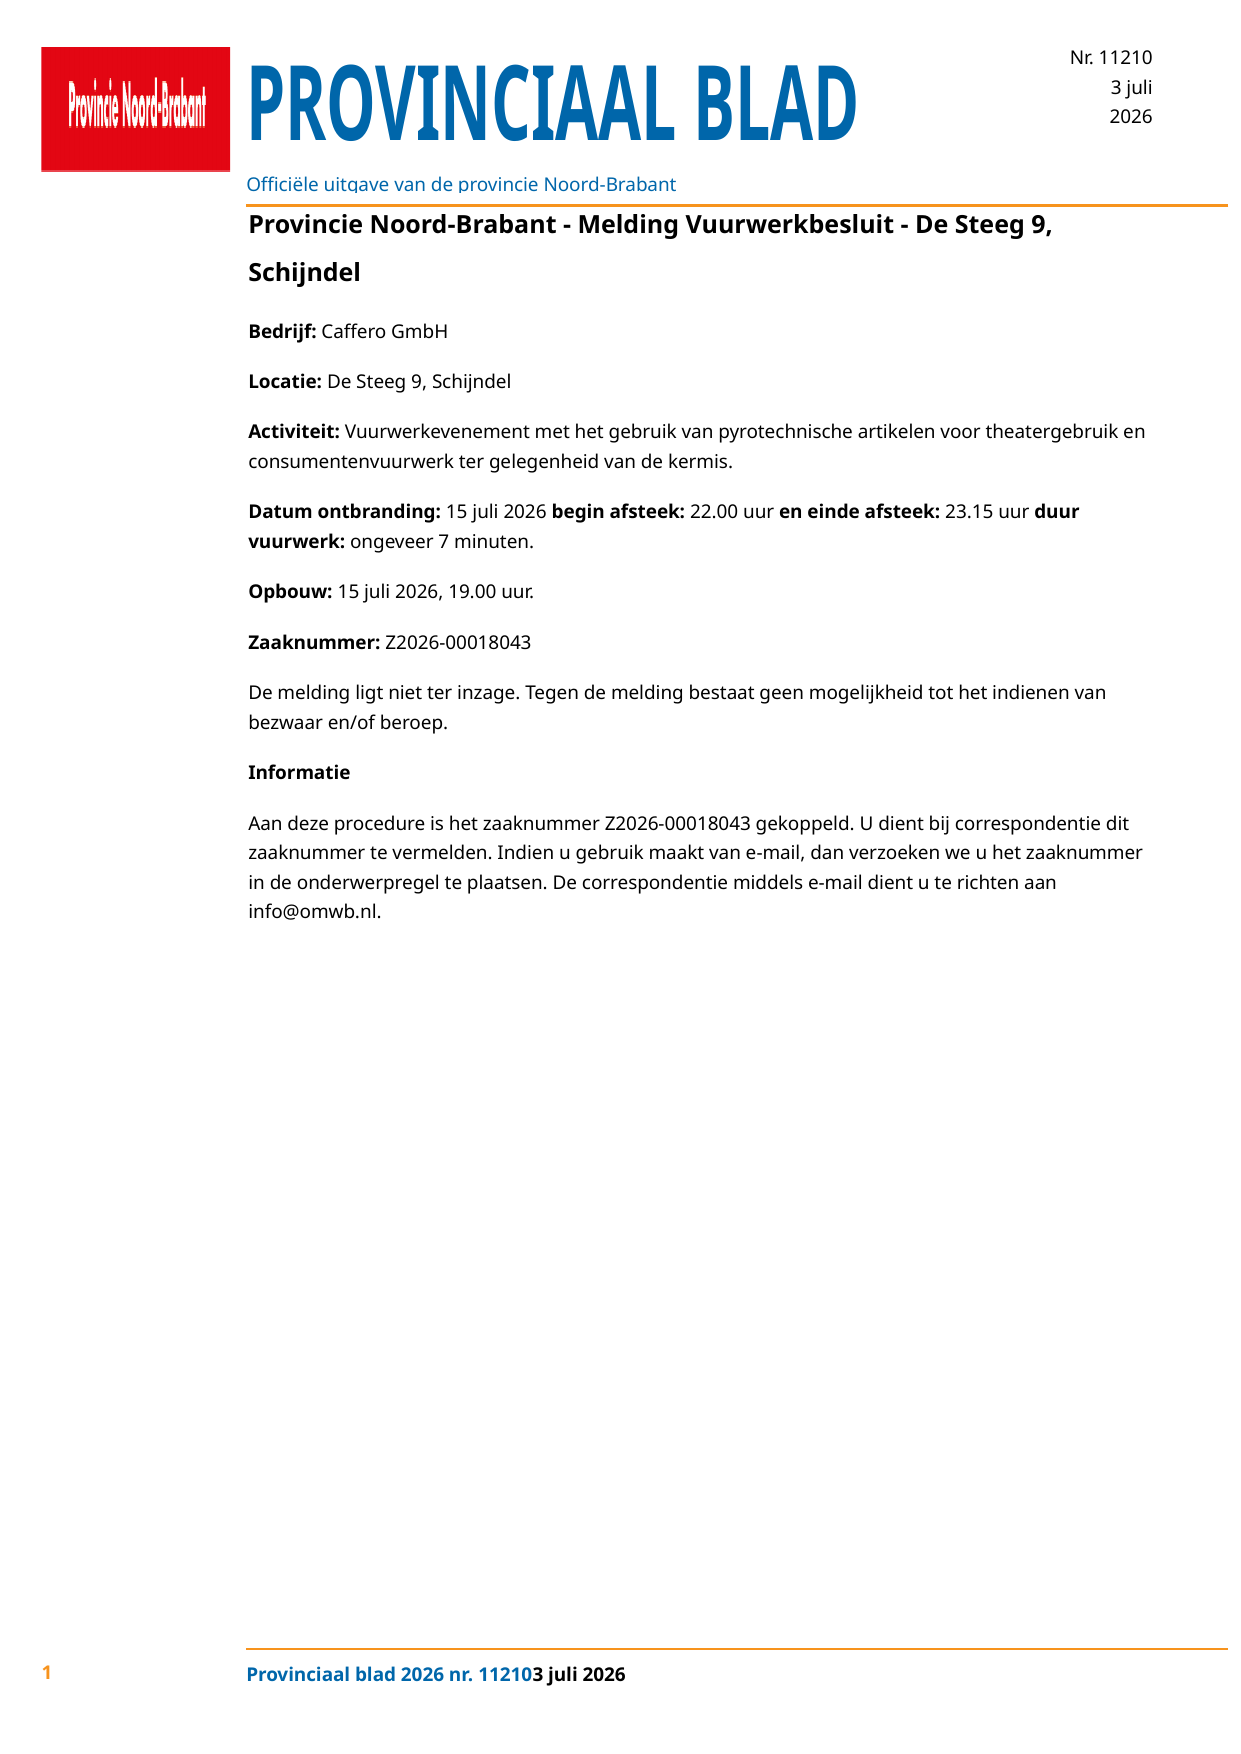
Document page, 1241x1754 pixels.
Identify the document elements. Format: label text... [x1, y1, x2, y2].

text Datum ontbranding: 15 juli 2026 begin afsteek: 22.00 uur en einde afsteek: 23.15 uur duur vuurwerk: ongeveer 7 minuten. [248, 499, 1152, 554]
text Zaaknummer: Z2026-00018043 [248, 629, 1152, 655]
text Locatie: De Steeg 9, Schijndel [248, 368, 1152, 394]
text Bedrijf: Caffero GmbH [248, 318, 1152, 344]
text Informatie [248, 759, 1152, 785]
text Aan deze procedure is het zaaknummer Z2026-00018043 gekoppeld. U dient bij correspondentie dit zaaknummer te vermelden. Indien u gebruik maakt van e-mail, dan verzoeken we u het zaaknummer in de onderwerpregel te plaatsen. De correspondentie middels e-mail dient u te richten aan info@omwb.nl. [248, 810, 1152, 924]
text Activiteit: Vuurwerkevenement met het gebruik van pyrotechnische artikelen voor theatergebruik en consumentenvuurwerk ter gelegenheid van de kermis. [248, 419, 1152, 474]
text Opbouw: 15 juli 2026, 19.00 uur. [248, 579, 1152, 604]
text Provincie Noord-Brabant - Melding Vuurwerkbesluit - De Steeg 9, Schijndel [248, 207, 1152, 288]
picture [41, 47, 231, 172]
text De melding ligt niet ter inzage. Tegen de melding bestaat geen mogelijkheid tot het indienen van bezwaar en/of beroep. [248, 679, 1152, 735]
